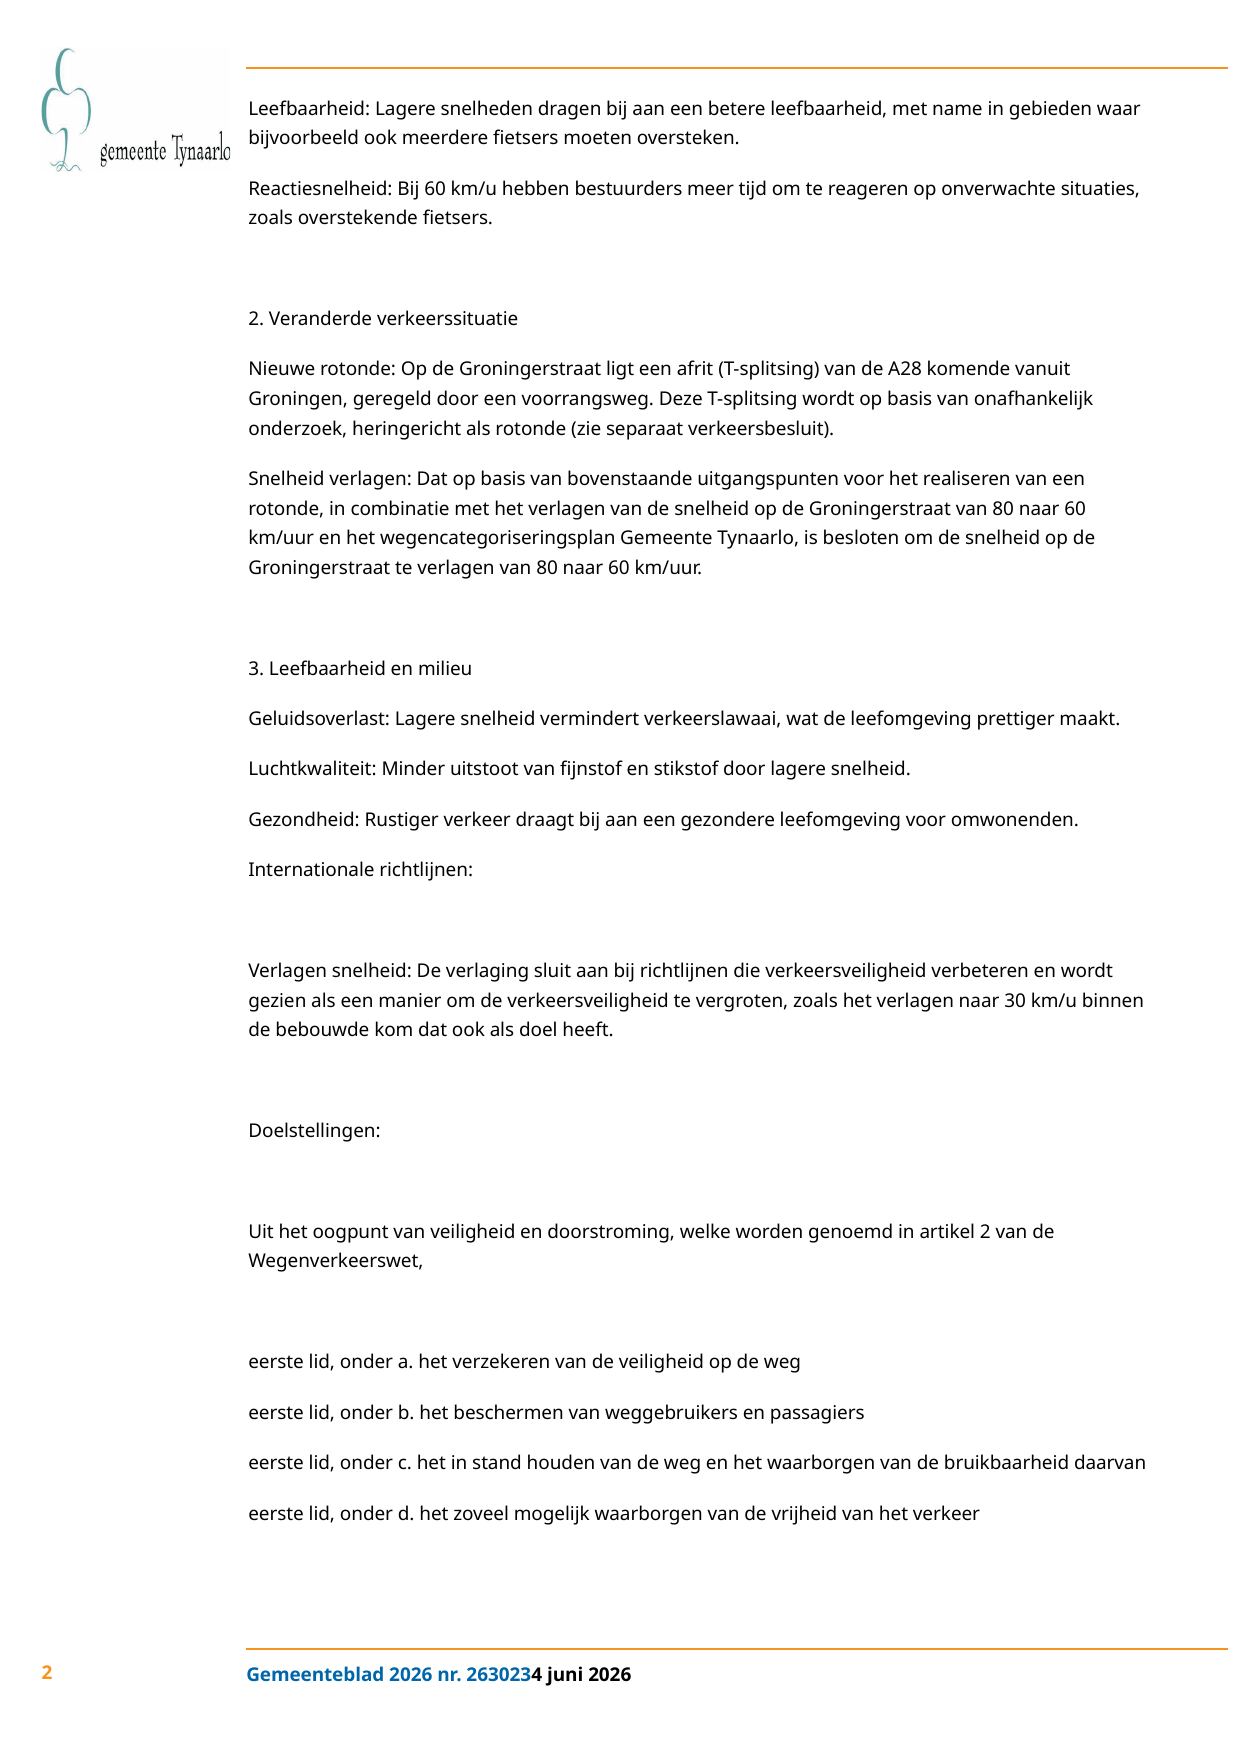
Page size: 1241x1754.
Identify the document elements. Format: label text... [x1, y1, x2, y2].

text Nieuwe rotonde: Op de Groningerstraat ligt een afrit (T-splitsing) van de A28 komende vanuit Groningen, geregeld door een voorrangsweg. Deze T-splitsing wordt op basis van onafhankelijk onderzoek, heringericht als rotonde (zie separaat verkeersbesluit). [248, 356, 1152, 441]
text eerste lid, onder b. het beschermen van weggebruikers en passagiers [248, 1399, 1152, 1425]
picture [41, 47, 231, 172]
text Luchtkwaliteit: Minder uitstoot van fijnstof en stikstof door lagere snelheid. [248, 756, 1152, 781]
text 3. Leefbaarheid en milieu [248, 655, 1152, 681]
text eerste lid, onder d. het zoveel mogelijk waarborgen van de vrijheid van het verkeer [248, 1500, 1152, 1526]
text eerste lid, onder a. het verzekeren van de veiligheid op de weg [248, 1348, 1152, 1374]
text Leefbaarheid: Lagere snelheden dragen bij aan een betere leefbaarheid, met name in gebieden waar bijvoorbeeld ook meerdere fietsers moeten oversteken. [248, 95, 1152, 150]
text eerste lid, onder c. het in stand houden van de weg en het waarborgen van de bruikbaarheid daarvan [248, 1449, 1152, 1475]
text 2. Veranderde verkeerssituatie [248, 305, 1152, 331]
text Gezondheid: Rustiger verkeer draagt bij aan een gezondere leefomgeving voor omwonenden. [248, 806, 1152, 832]
text Reactiesnelheid: Bij 60 km/u hebben bestuurders meer tijd om te reageren op onverwachte situaties, zoals overstekende fietsers. [248, 175, 1152, 230]
text Verlagen snelheid: De verlaging sluit aan bij richtlijnen die verkeersveiligheid verbeteren en wordt gezien als een manier om de verkeersveiligheid te vergroten, zoals het verlagen naar 30 km/u binnen de bebouwde kom dat ook als doel heeft. [248, 957, 1152, 1042]
text Snelheid verlagen: Dat op basis van bovenstaande uitgangspunten voor het realiseren van een rotonde, in combinatie met het verlagen van de snelheid op de Groningerstraat van 80 naar 60 km/uur en het wegencategoriseringsplan Gemeente Tynaarlo, is besloten om de snelheid op de Groningerstraat te verlagen van 80 naar 60 km/uur. [248, 465, 1152, 580]
text Internationale richtlijnen: [248, 856, 1152, 882]
text Uit het oogpunt van veiligheid en doorstroming, welke worden genoemd in artikel 2 van de Wegenverkeerswet, [248, 1218, 1152, 1273]
text Doelstellingen: [248, 1117, 1152, 1143]
text Geluidsoverlast: Lagere snelheid vermindert verkeerslawaai, wat de leefomgeving prettiger maakt. [248, 705, 1152, 731]
